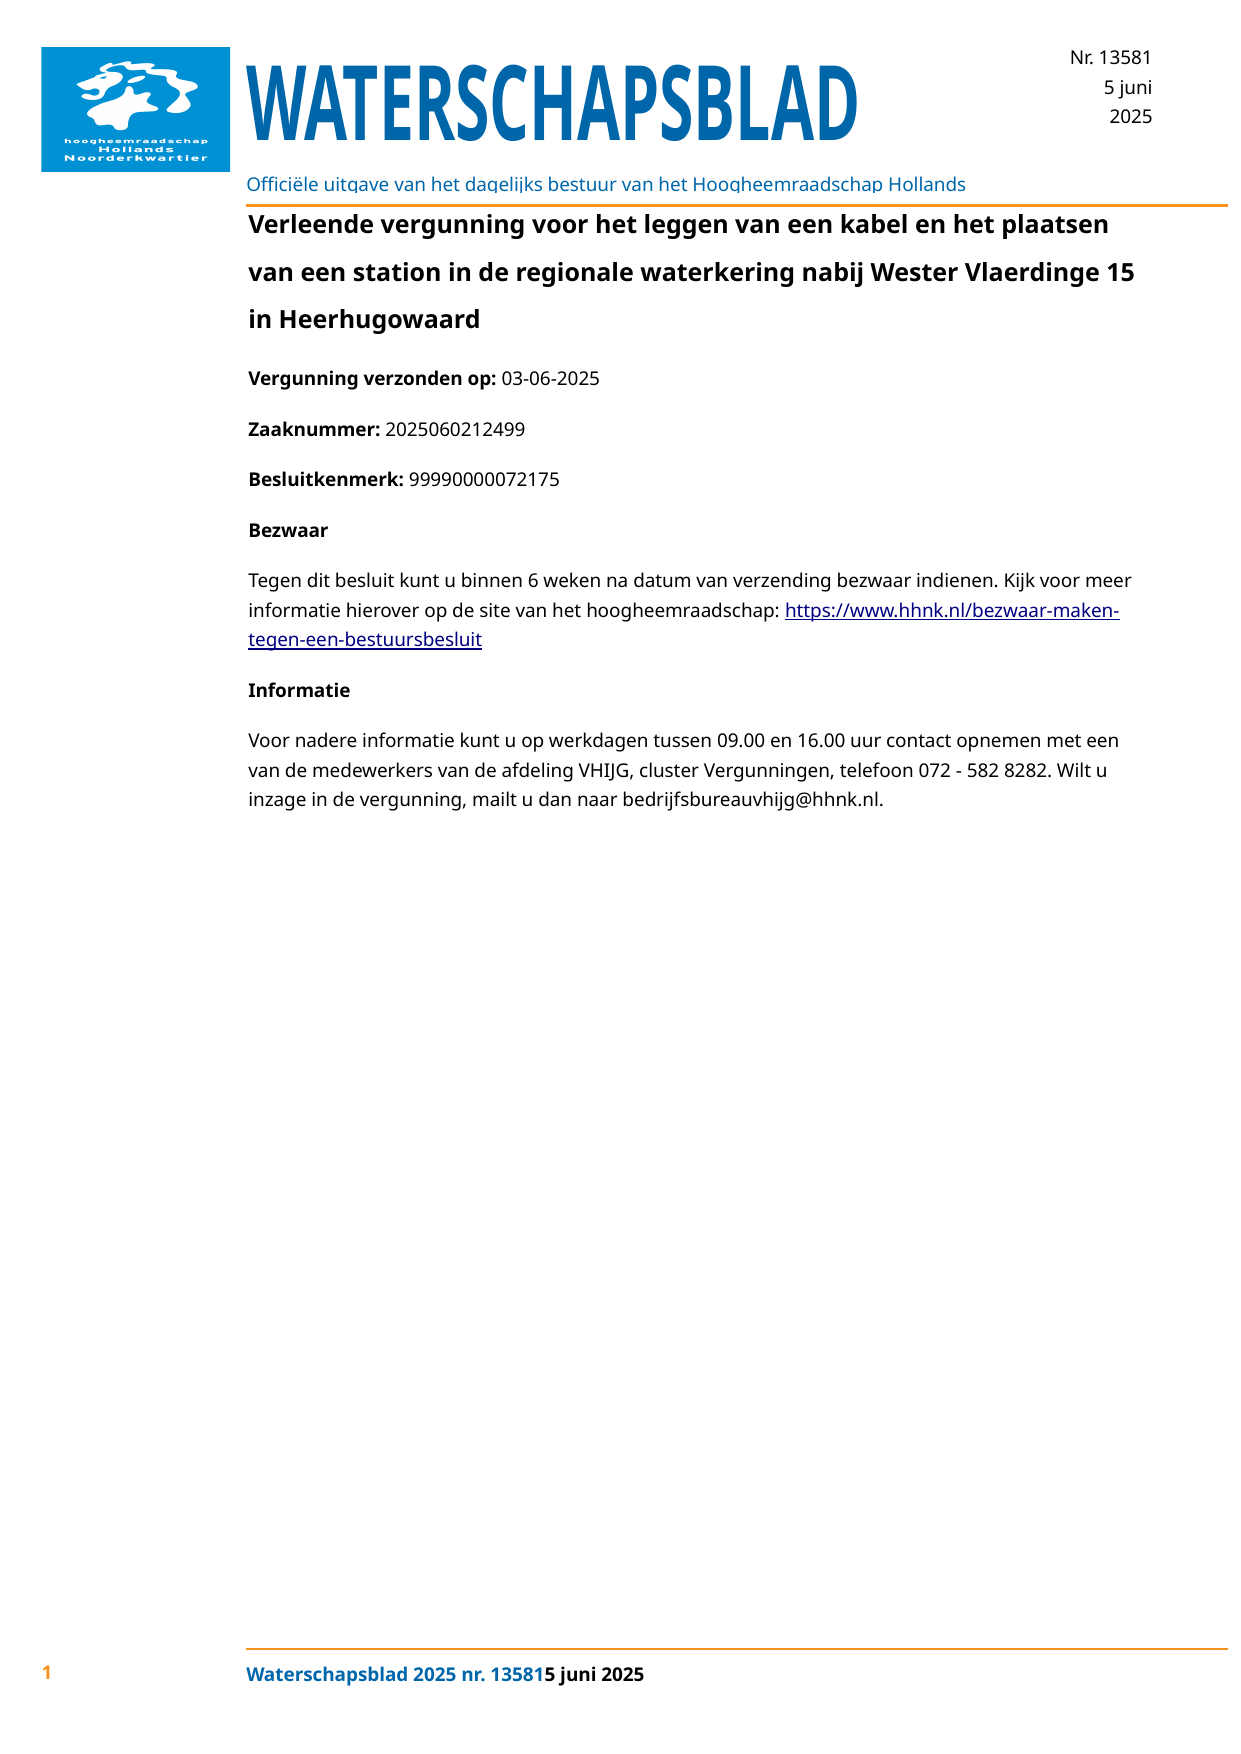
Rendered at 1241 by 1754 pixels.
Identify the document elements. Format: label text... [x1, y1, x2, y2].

picture [88, 87, 157, 130]
picture [129, 76, 144, 82]
text Informatie [248, 677, 1152, 702]
text Bezwaar [248, 517, 1152, 542]
text Tegen dit besluit kunt u binnen 6 weken na datum van verzending bezwaar indienen. Kijk voor meer informatie hierover op de site van het hoogheemraadschap: https://www.hhnk.nl/bezwaar-maken-tegen-een-bestuursbesluit [248, 567, 1152, 652]
text Zaaknummer: 2025060212499 [248, 416, 1152, 442]
picture [78, 64, 122, 99]
text Verleende vergunning voor het leggen van een kabel en het plaatsen van een station in de regionale waterkering nabij Wester Vlaerdinge 15 in Heerhugowaard [248, 207, 1152, 336]
picture [118, 62, 197, 112]
text Vergunning verzonden op: 03-06-2025 [248, 366, 1152, 391]
text Besluitkenmerk: 99990000072175 [248, 466, 1152, 492]
text Voor nadere informatie kunt u op werkdagen tussen 09.00 en 16.00 uur contact opnemen met een van de medewerkers van de afdeling VHIJG, cluster Vergunningen, telefoon 072 - 582 8282. Wilt u inzage in de vergunning, mailt u dan naar bedrijfsbureauvhijg@hhnk.nl. [248, 727, 1152, 812]
